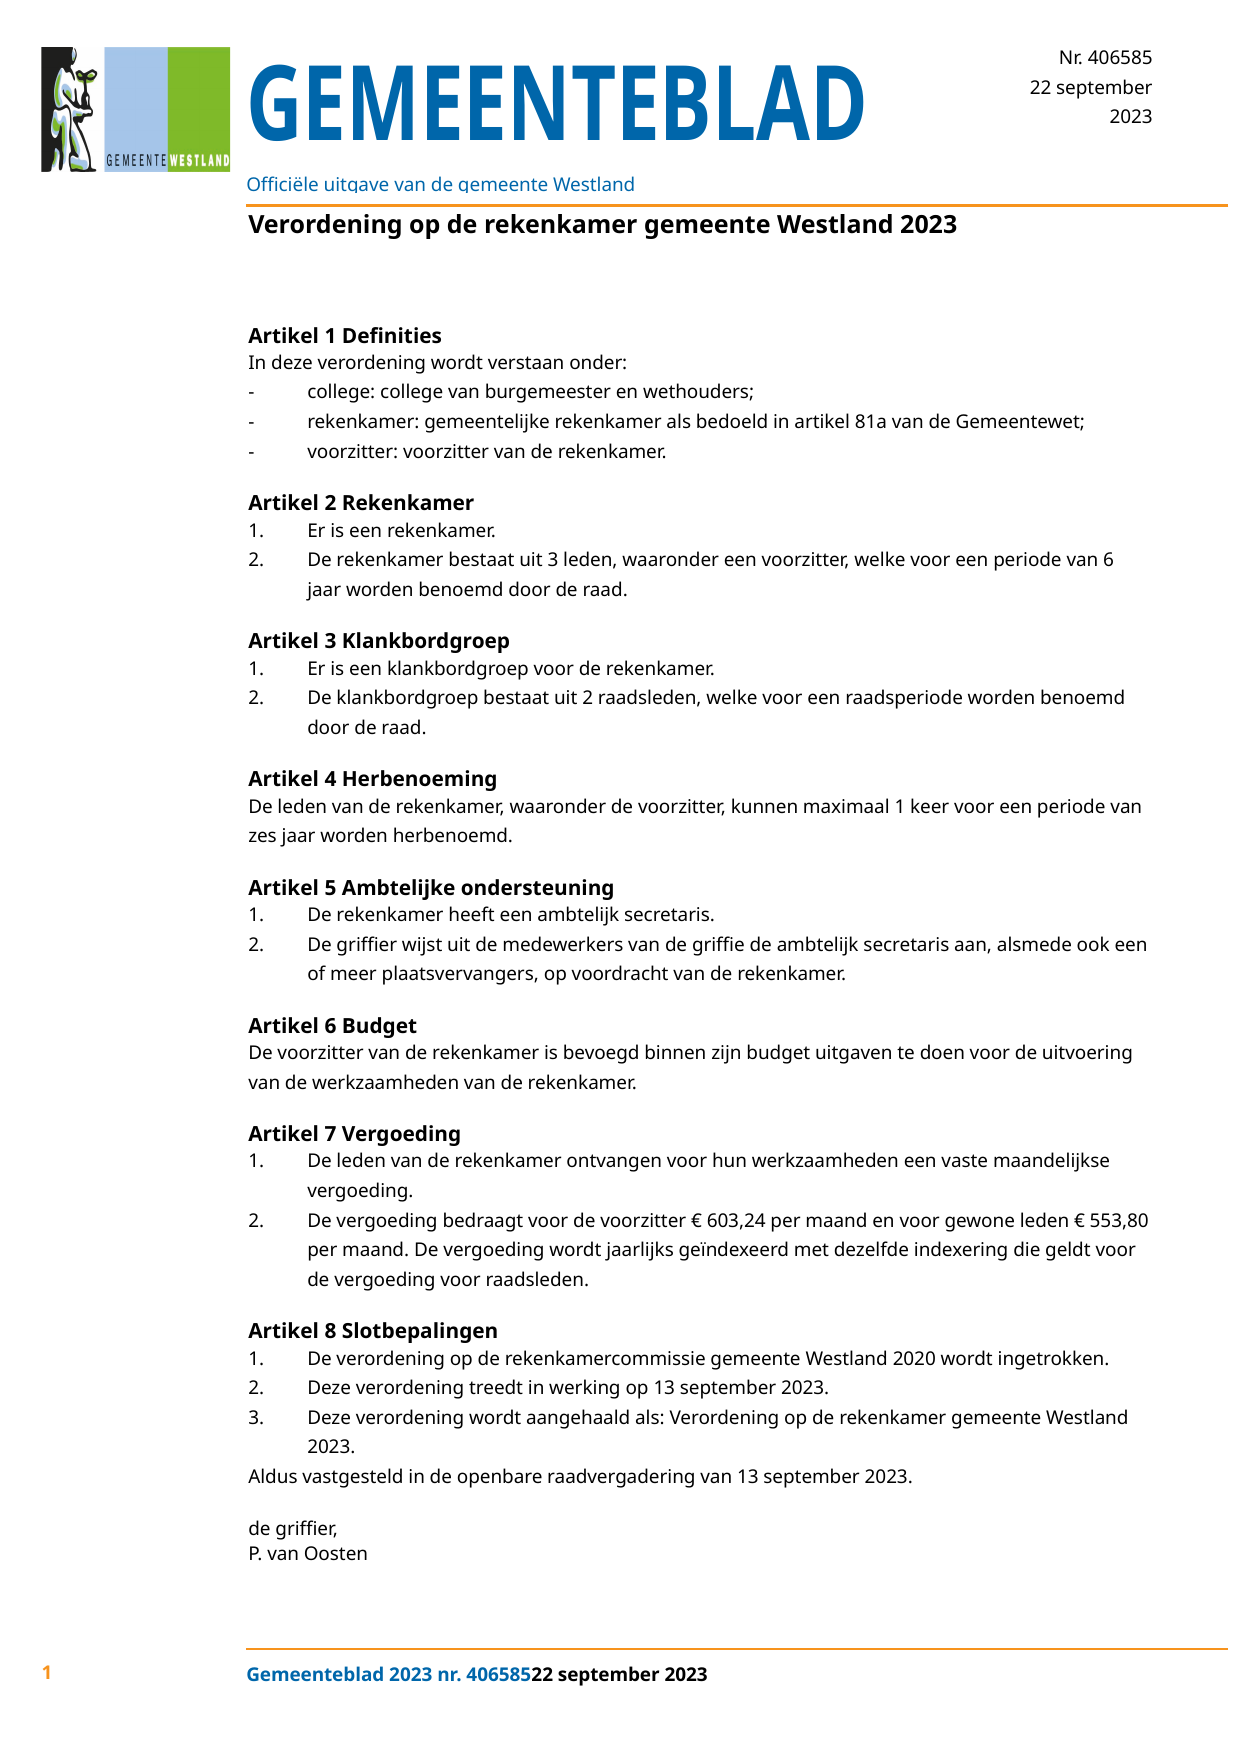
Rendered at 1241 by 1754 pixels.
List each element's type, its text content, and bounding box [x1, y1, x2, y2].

text De leden van de rekenkamer, waaronder de voorzitter, kunnen maximaal 1 keer voor een periode van zes jaar worden herbenoemd. [248, 793, 1152, 848]
list Er is een rekenkamer. [248, 517, 1152, 542]
list De verordening op de rekenkamercommissie gemeente Westland 2020 wordt ingetrokken. [248, 1345, 1152, 1371]
text Artikel 8 Slotbepalingen [248, 1316, 1152, 1345]
list De vergoeding bedraagt voor de voorzitter € 603,24 per maand en voor gewone leden € 553,80 per maand. De vergoeding wordt jaarlijks geïndexeerd met dezelfde indexering die geldt voor de vergoeding voor raadsleden. [248, 1207, 1152, 1292]
text Artikel 4 Herbenoeming [248, 764, 1152, 793]
text Artikel 2 Rekenkamer [248, 488, 1152, 517]
text de griffier, [248, 1515, 1152, 1540]
list De rekenkamer heeft een ambtelijk secretaris. [248, 901, 1152, 927]
text Artikel 7 Vergoeding [248, 1119, 1152, 1148]
list rekenkamer: gemeentelijke rekenkamer als bedoeld in artikel 81a van de Gemeentewet; [248, 408, 1152, 434]
list Deze verordening wordt aangehaald als: Verordening op de rekenkamer gemeente Westland 2023. [248, 1404, 1152, 1459]
picture [41, 47, 231, 172]
text Aldus vastgesteld in de openbare raadvergadering van 13 september 2023. [248, 1463, 1152, 1489]
text Artikel 1 Definities [248, 321, 1152, 349]
text Artikel 6 Budget [248, 1011, 1152, 1039]
list voorzitter: voorzitter van de rekenkamer. [248, 438, 1152, 464]
text De voorzitter van de rekenkamer is bevoegd binnen zijn budget uitgaven te doen voor de uitvoering van de werkzaamheden van de rekenkamer. [248, 1039, 1152, 1094]
list De rekenkamer bestaat uit 3 leden, waaronder een voorzitter, welke voor een periode van 6 jaar worden benoemd door de raad. [248, 546, 1152, 602]
list De klankbordgroep bestaat uit 2 raadsleden, welke voor een raadsperiode worden benoemd door de raad. [248, 684, 1152, 740]
list De griffier wijst uit de medewerkers van de griffie de ambtelijk secretaris aan, alsmede ook een of meer plaatsvervangers, op voordracht van de rekenkamer. [248, 931, 1152, 986]
text Artikel 5 Ambtelijke ondersteuning [248, 873, 1152, 901]
list college: college van burgemeester en wethouders; [248, 379, 1152, 404]
list Er is een klankbordgroep voor de rekenkamer. [248, 655, 1152, 681]
list Deze verordening treedt in werking op 13 september 2023. [248, 1374, 1152, 1400]
text Artikel 3 Klankbordgroep [248, 626, 1152, 655]
list De leden van de rekenkamer ontvangen voor hun werkzaamheden een vaste maandelijkse vergoeding. [248, 1148, 1152, 1203]
text P. van Oosten [248, 1540, 1152, 1566]
text Verordening op de rekenkamer gemeente Westland 2023 [248, 207, 1152, 241]
text In deze verordening wordt verstaan onder: [248, 349, 1152, 375]
